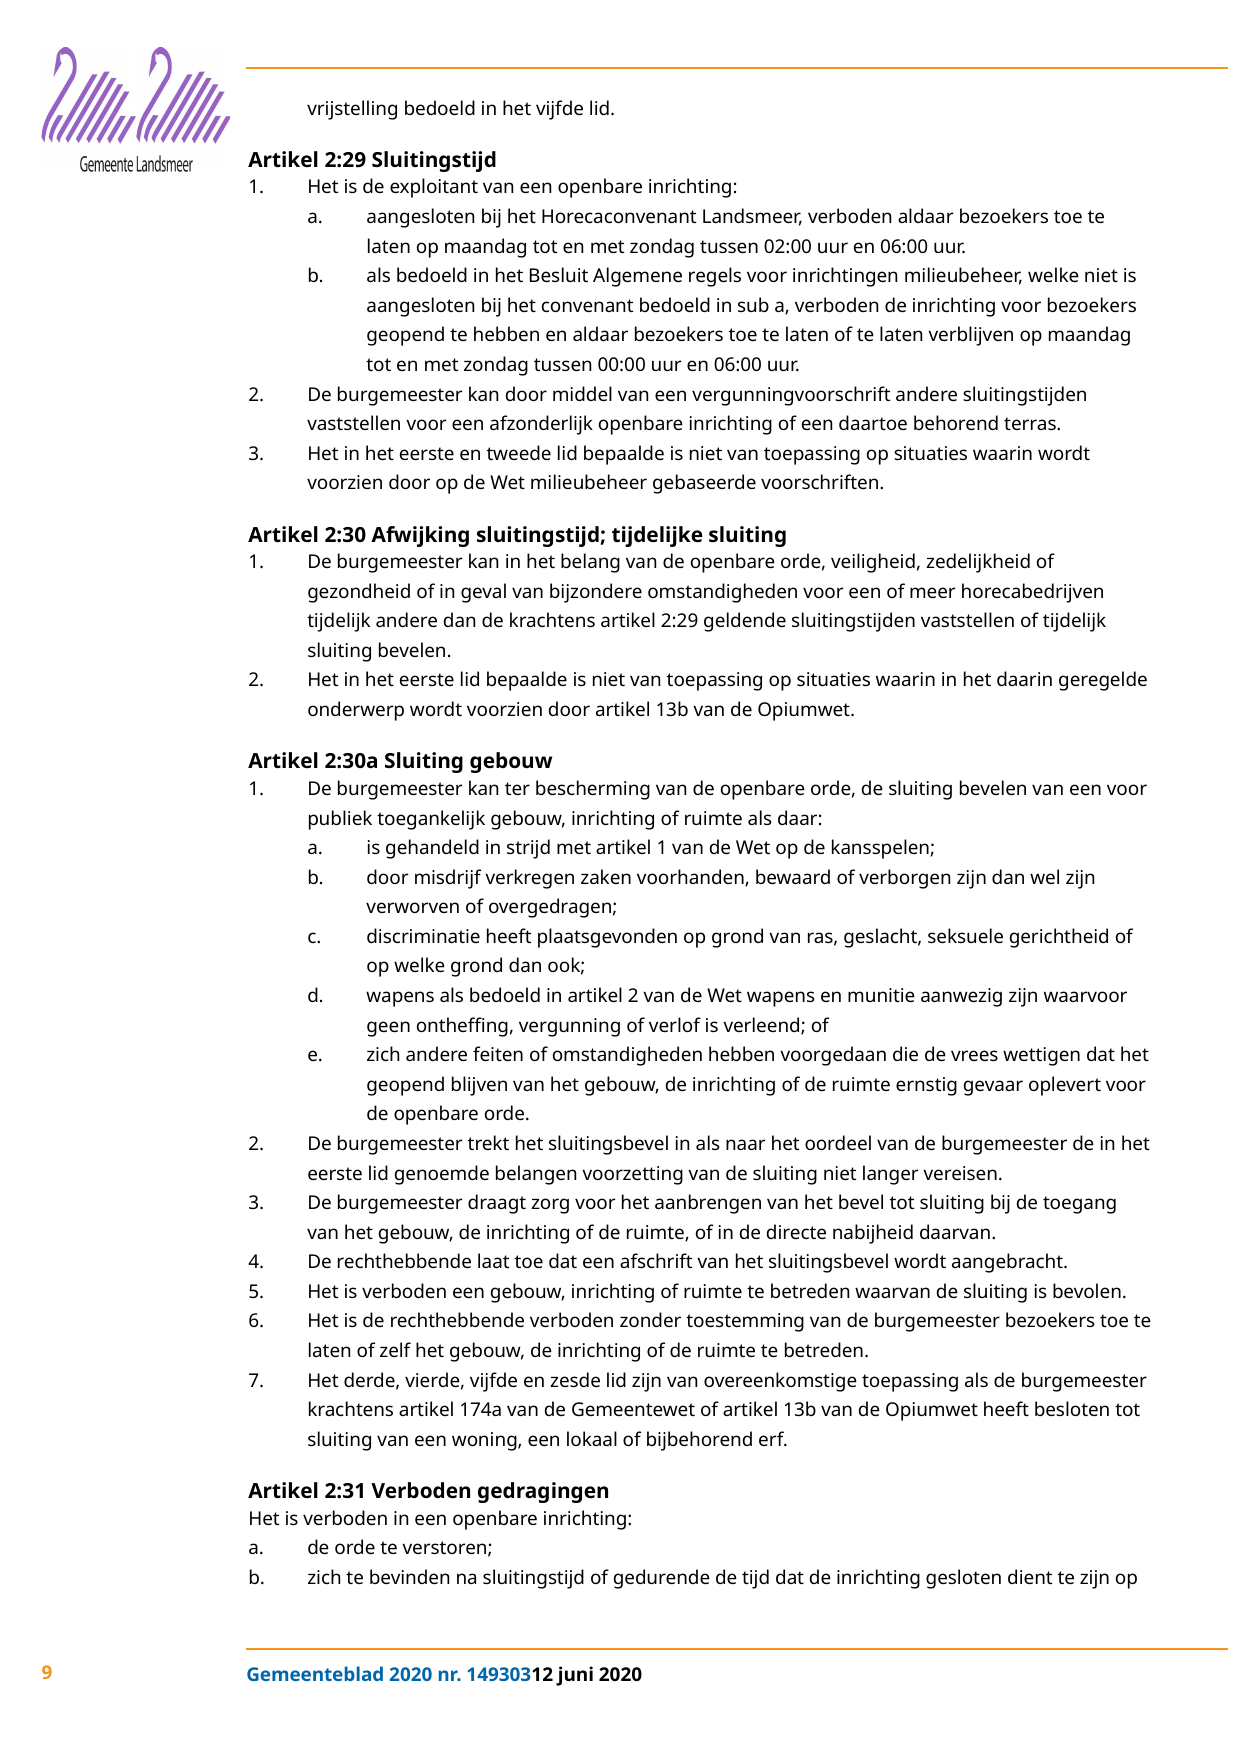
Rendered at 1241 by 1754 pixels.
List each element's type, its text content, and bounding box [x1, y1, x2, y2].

list De burgemeester kan door middel van een vergunningvoorschrift andere sluitingstijden vaststellen voor een afzonderlijk openbare inrichting of een daartoe behorend terras. [248, 381, 1152, 436]
list de orde te verstoren; [248, 1534, 1152, 1560]
list Het derde, vierde, vijfde en zesde lid zijn van overeenkomstige toepassing als de burgemeester krachtens artikel 174a van de Gemeentewet of artikel 13b van de Opiumwet heeft besloten tot sluiting van een woning, een lokaal of bijbehorend erf. [248, 1367, 1152, 1452]
list wapens als bedoeld in artikel 2 van de Wet wapens en munitie aanwezig zijn waarvoor geen ontheffing, vergunning of verlof is verleend; of [307, 982, 1152, 1037]
list aangesloten bij het Horecaconvenant Landsmeer, verboden aldaar bezoekers toe te laten op maandag tot en met zondag tussen 02:00 uur en 06:00 uur. [307, 203, 1152, 258]
list als bedoeld in het Besluit Algemene regels voor inrichtingen milieubeheer, welke niet is aangesloten bij het convenant bedoeld in sub a, verboden de inrichting voor bezoekers geopend te hebben en aldaar bezoekers toe te laten of te laten verblijven op maandag tot en met zondag tussen 00:00 uur en 06:00 uur. [307, 262, 1152, 377]
text Artikel 2:29 Sluitingstijd [248, 145, 1152, 174]
picture [41, 47, 231, 172]
list De rechthebbende laat toe dat een afschrift van het sluitingsbevel wordt aangebracht. [248, 1248, 1152, 1274]
list De burgemeester trekt het sluitingsbevel in als naar het oordeel van de burgemeester de in het eerste lid genoemde belangen voorzetting van de sluiting niet langer vereisen. [248, 1130, 1152, 1185]
text Artikel 2:31 Verboden gedragingen [248, 1476, 1152, 1505]
list discriminatie heeft plaatsgevonden op grond van ras, geslacht, seksuele gerichtheid of op welke grond dan ook; [307, 923, 1152, 978]
list Het is verboden een gebouw, inrichting of ruimte te betreden waarvan de sluiting is bevolen. [248, 1278, 1152, 1304]
list Het is de rechthebbende verboden zonder toestemming van de burgemeester bezoekers toe te laten of zelf het gebouw, de inrichting of de ruimte te betreden. [248, 1308, 1152, 1363]
list is gehandeld in strijd met artikel 1 van de Wet op de kansspelen; [307, 834, 1152, 860]
list Het in het eerste lid bepaalde is niet van toepassing op situaties waarin in het daarin geregelde onderwerp wordt voorzien door artikel 13b van de Opiumwet. [248, 667, 1152, 722]
list Het in het eerste en tweede lid bepaalde is niet van toepassing op situaties waarin wordt voorzien door op de Wet milieubeheer gebaseerde voorschriften. [248, 440, 1152, 495]
list De burgemeester kan in het belang van de openbare orde, veiligheid, zedelijkheid of gezondheid of in geval van bijzondere omstandigheden voor een of meer horecabedrijven tijdelijk andere dan de krachtens artikel 2:29 geldende sluitingstijden vaststellen of tijdelijk sluiting bevelen. [248, 548, 1152, 663]
text Artikel 2:30a Sluiting gebouw [248, 747, 1152, 775]
list De burgemeester kan ter bescherming van de openbare orde, de sluiting bevelen van een voor publiek toegankelijk gebouw, inrichting of ruimte als daar: [248, 775, 1152, 830]
list door misdrijf verkregen zaken voorhanden, bewaard of verborgen zijn dan wel zijn verworven of overgedragen; [307, 864, 1152, 919]
text Artikel 2:30 Afwijking sluitingstijd; tijdelijke sluiting [248, 520, 1152, 548]
text Het is verboden in een openbare inrichting: [248, 1505, 1152, 1531]
list Het is de exploitant van een openbare inrichting: [248, 174, 1152, 199]
list vrijstelling bedoeld in het vijfde lid. [248, 95, 1152, 121]
list zich te bevinden na sluitingstijd of gedurende de tijd dat de inrichting gesloten dient te zijn op [248, 1564, 1152, 1590]
list zich andere feiten of omstandigheden hebben voorgedaan die de vrees wettigen dat het geopend blijven van het gebouw, de inrichting of de ruimte ernstig gevaar oplevert voor de openbare orde. [307, 1041, 1152, 1126]
list De burgemeester draagt zorg voor het aanbrengen van het bevel tot sluiting bij de toegang van het gebouw, de inrichting of de ruimte, of in de directe nabijheid daarvan. [248, 1189, 1152, 1244]
